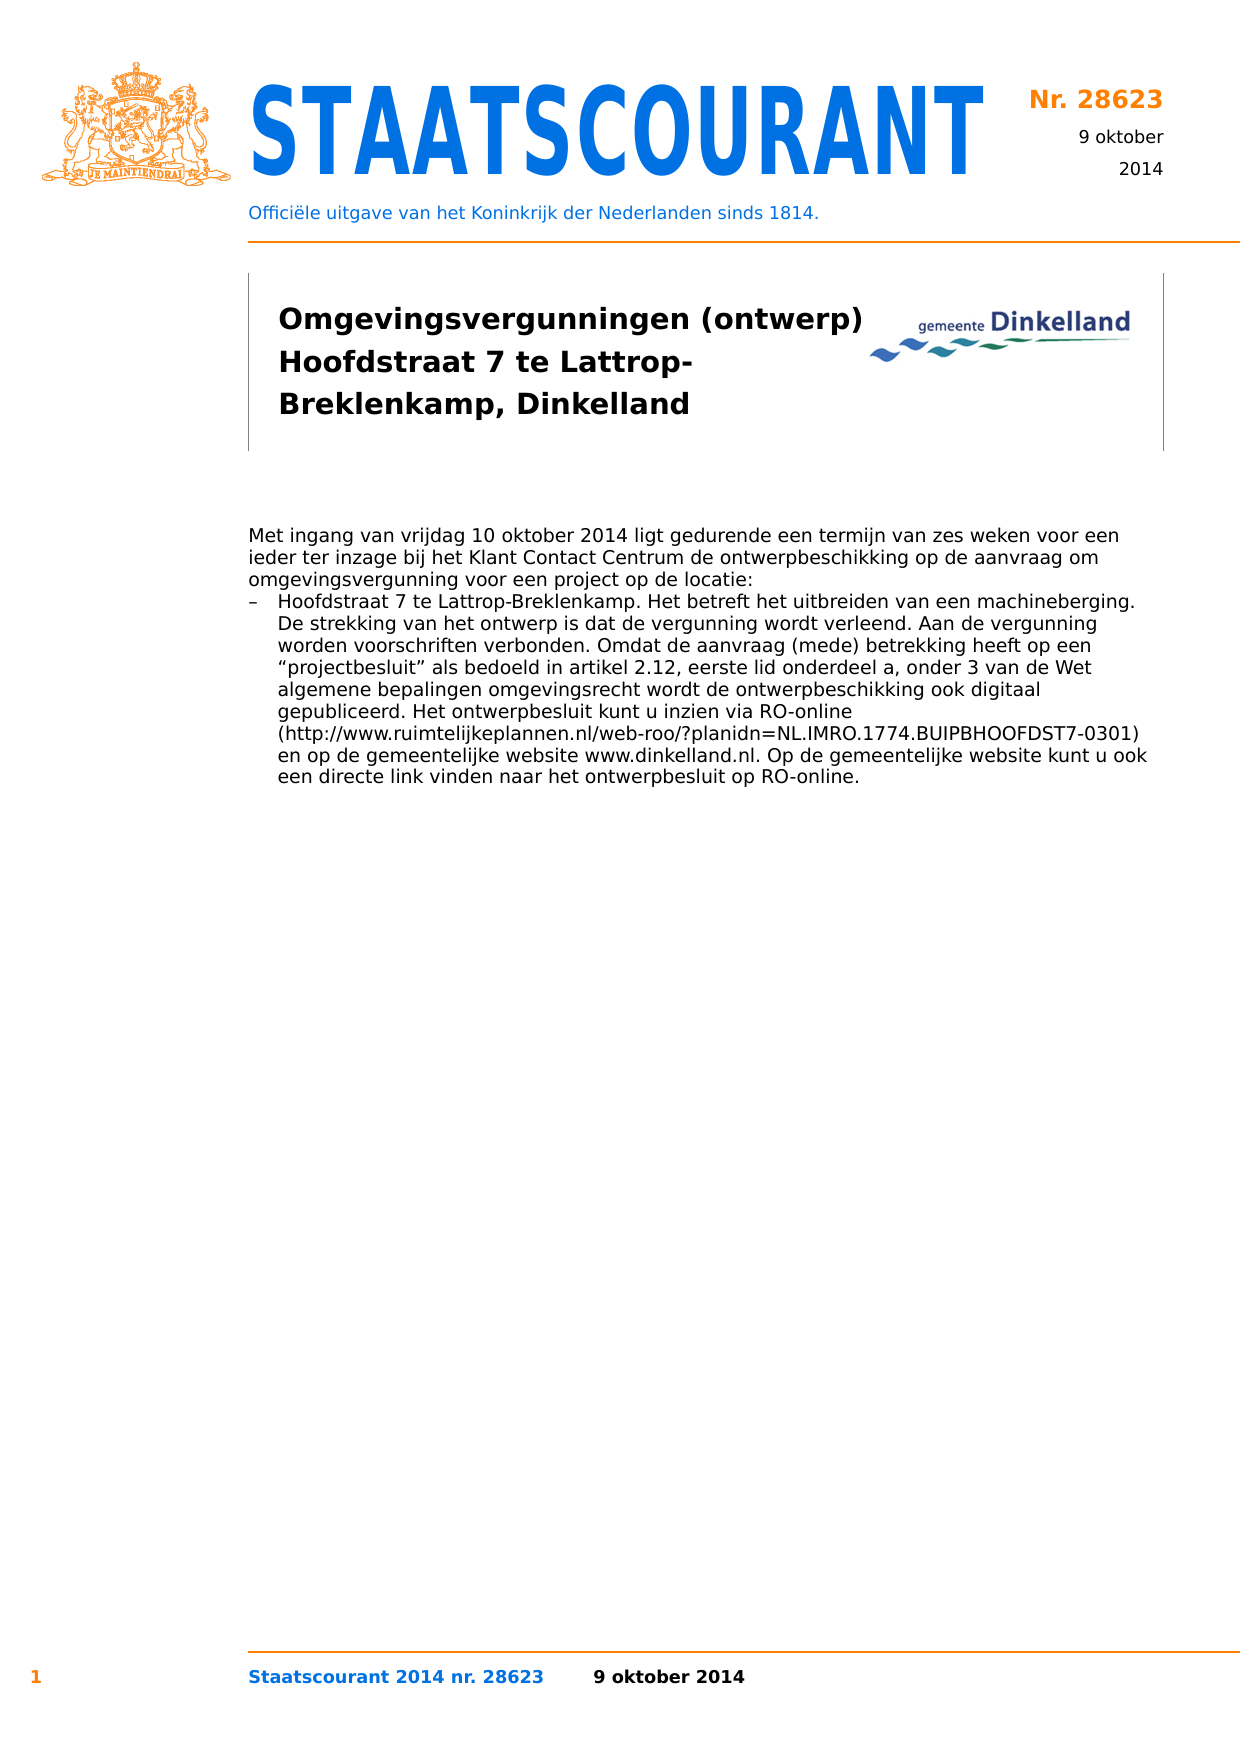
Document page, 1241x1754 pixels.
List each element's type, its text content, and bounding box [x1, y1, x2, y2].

table_header [25, 62, 248, 241]
text Met ingang van vrijdag 10 oktober 2014 ligt gedurende een termijn van zes weken voor een ieder ter inzage bij het Klant Contact Centrum de ontwerpbeschikking op de aanvraag om omgevingsvergunning voor een project op de locatie: [248, 525, 1163, 591]
text – Hoofdstraat 7 te Lattrop-Breklenkamp. Het betreft het uitbreiden van een machineberging. De strekking van het ontwerp is dat de vergunning wordt verleend. Aan de vergunning worden voorschriften verbonden. Omdat de aanvraag (mede) betrekking heeft op een “projectbesluit” als bedoeld in artikel 2.12, eerste lid onderdeel a, onder 3 van de Wet algemene bepalingen omgevingsrecht wordt de ontwerpbeschikking ook digitaal gepubliceerd. Het ontwerpbesluit kunt u inzien via RO-online (http://www.ruimtelijkeplannen.nl/web-roo/?planidn=NL.IMRO.1774.BUIPBHOOFDST7-0301) en op de gemeentelijke website www.dinkelland.nl. Op de gemeentelijke website kunt u ook een directe link vinden naar het ontwerpbesluit op RO-online. [248, 591, 1163, 788]
table_header STAATSCOURANT [248, 62, 998, 203]
table_cell Officiële uitgave van het Koninkrijk der Nederlanden sinds 1814. [248, 203, 1240, 241]
picture [867, 302, 1134, 368]
table_cell 2014 [998, 153, 1240, 203]
picture [41, 62, 231, 186]
subtitle Omgevingsvergunningen (ontwerp) Hoofdstraat 7 te Lattrop-Breklenkamp, Dinkelland [249, 273, 1163, 451]
table_header Nr. 28623 [998, 62, 1240, 121]
table_cell 9 oktober [998, 121, 1240, 153]
